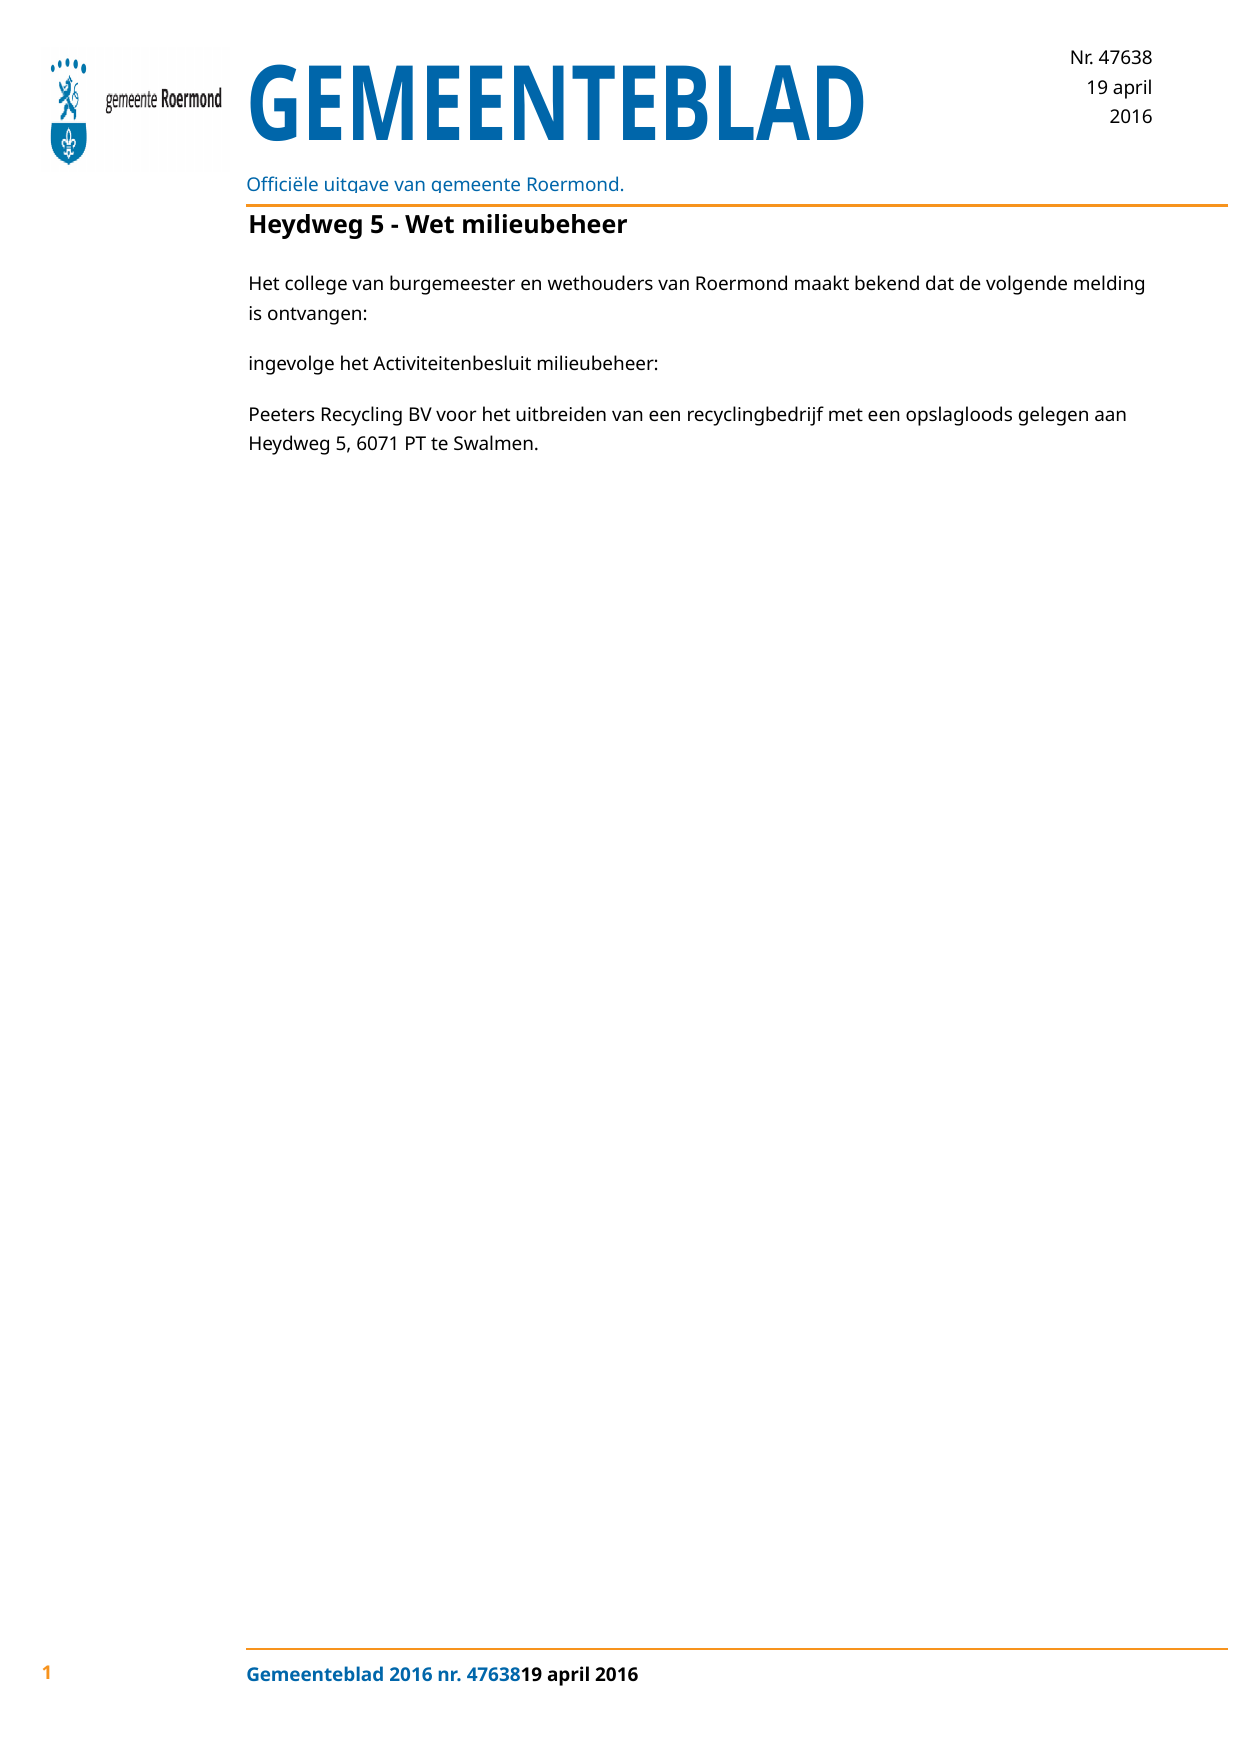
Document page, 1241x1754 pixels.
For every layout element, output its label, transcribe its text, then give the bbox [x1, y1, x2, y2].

text Heydweg 5 - Wet milieubeheer [248, 207, 1152, 241]
text Peeters Recycling BV voor het uitbreiden van een recyclingbedrijf met een opslagloods gelegen aan Heydweg 5, 6071 PT te Swalmen. [248, 401, 1152, 456]
text ingevolge het Activiteitenbesluit milieubeheer: [248, 350, 1152, 376]
text Het college van burgemeester en wethouders van Roermond maakt bekend dat de volgende melding is ontvangen: [248, 270, 1152, 326]
picture [41, 47, 231, 172]
